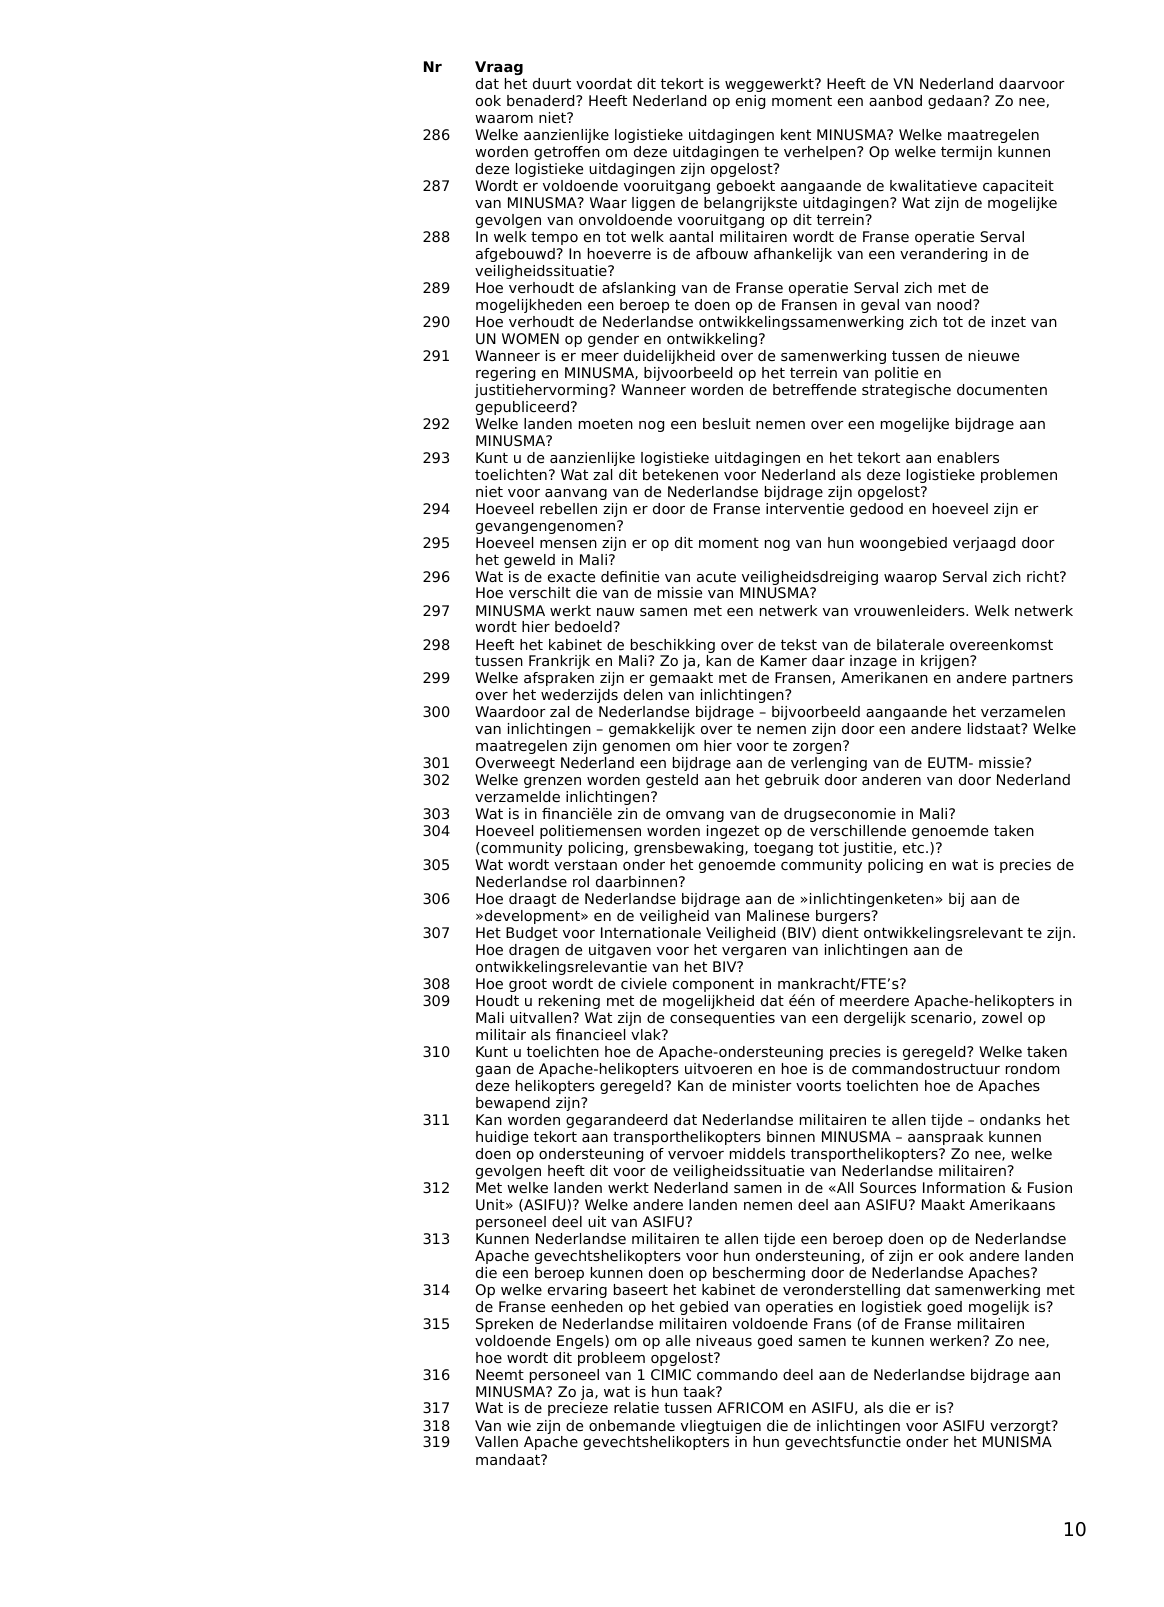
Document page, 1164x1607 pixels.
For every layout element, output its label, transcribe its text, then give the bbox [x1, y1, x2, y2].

table_cell Kunt u de aanzienlijke logistieke uitdagingen en het tekort aan enablers toelichten? Wat zal dit betekenen voor Nederland als deze logistieke problemen niet voor aanvang van de Nederlandse bijdrage zijn opgelost? [469, 450, 1087, 501]
table_cell 317 [422, 1400, 469, 1417]
table_cell Hoeveel rebellen zijn er door de Franse interventie gedood en hoeveel zijn er gevangengenomen? [469, 501, 1087, 534]
table_cell 318 [422, 1418, 469, 1434]
table_cell Wat wordt verstaan onder het genoemde community policing en wat is precies de Nederlandse rol daarbinnen? [469, 857, 1087, 891]
table_cell 290 [422, 314, 469, 348]
table_cell Wanneer is er meer duidelijkheid over de samenwerking tussen de nieuwe regering en MINUSMA, bijvoorbeeld op het terrein van politie en justitiehervorming? Wanneer worden de betreffende strategische documenten gepubliceerd? [469, 348, 1087, 416]
table_cell 289 [422, 280, 469, 314]
table_cell Wat is de exacte definitie van acute veiligheidsdreiging waarop Serval zich richt? Hoe verschilt die van de missie van MINUSMA? [469, 569, 1087, 602]
table_cell 308 [422, 976, 469, 993]
table_cell 288 [422, 229, 469, 280]
table_cell 286 [422, 127, 469, 178]
table_cell 314 [422, 1282, 469, 1316]
table_cell 301 [422, 755, 469, 772]
table_cell 309 [422, 993, 469, 1044]
table_cell Neemt personeel van 1 CIMIC commando deel aan de Nederlandse bijdrage aan MINUSMA? Zo ja, wat is hun taak? [469, 1366, 1087, 1400]
table_cell 287 [422, 178, 469, 229]
table_cell [422, 76, 469, 127]
table_cell Spreken de Nederlandse militairen voldoende Frans (of de Franse militairen voldoende Engels) om op alle niveaus goed samen te kunnen werken? Zo nee, hoe wordt dit probleem opgelost? [469, 1316, 1087, 1366]
table_cell Kan worden gegarandeerd dat Nederlandse militairen te allen tijde – ondanks het huidige tekort aan transporthelikopters binnen MINUSMA – aanspraak kunnen doen op ondersteuning of vervoer middels transporthelikopters? Zo nee, welke gevolgen heeft dit voor de veiligheidssituatie van Nederlandse militairen? [469, 1112, 1087, 1180]
table_cell Wat is in financiële zin de omvang van de drugseconomie in Mali? [469, 806, 1087, 823]
table_cell 303 [422, 806, 469, 823]
table_cell Welke afspraken zijn er gemaakt met de Fransen, Amerikanen en andere partners over het wederzijds delen van inlichtingen? [469, 670, 1087, 704]
table_header Nr [422, 59, 469, 76]
table_cell 316 [422, 1366, 469, 1400]
table_cell Welke aanzienlijke logistieke uitdagingen kent MINUSMA? Welke maatregelen worden getroffen om deze uitdagingen te verhelpen? Op welke termijn kunnen deze logistieke uitdagingen zijn opgelost? [469, 127, 1087, 178]
table_cell Houdt u rekening met de mogelijkheid dat één of meerdere Apache-helikopters in Mali uitvallen? Wat zijn de consequenties van een dergelijk scenario, zowel op militair als financieel vlak? [469, 993, 1087, 1044]
table_cell 306 [422, 891, 469, 925]
table_cell 291 [422, 348, 469, 416]
table_cell Kunt u toelichten hoe de Apache-ondersteuning precies is geregeld? Welke taken gaan de Apache-helikopters uitvoeren en hoe is de commandostructuur rondom deze helikopters geregeld? Kan de minister voorts toelichten hoe de Apaches bewapend zijn? [469, 1044, 1087, 1112]
table_cell 297 [422, 603, 469, 636]
table_cell Heeft het kabinet de beschikking over de tekst van de bilaterale overeenkomst tussen Frankrijk en Mali? Zo ja, kan de Kamer daar inzage in krijgen? [469, 636, 1087, 670]
table_cell Het Budget voor Internationale Veiligheid (BIV) dient ontwikkelingsrelevant te zijn. Hoe dragen de uitgaven voor het vergaren van inlichtingen aan de ontwikkelingsrelevantie van het BIV? [469, 925, 1087, 976]
table_cell Met welke landen werkt Nederland samen in de «All Sources Information & Fusion Unit» (ASIFU)? Welke andere landen nemen deel aan ASIFU? Maakt Amerikaans personeel deel uit van ASIFU? [469, 1180, 1087, 1231]
table_cell 298 [422, 636, 469, 670]
table_cell Hoeveel politiemensen worden ingezet op de verschillende genoemde taken (community policing, grensbewaking, toegang tot justitie, etc.)? [469, 823, 1087, 857]
table_cell 310 [422, 1044, 469, 1112]
table_cell Welke landen moeten nog een besluit nemen over een mogelijke bijdrage aan MINUSMA? [469, 416, 1087, 449]
table_cell 319 [422, 1434, 469, 1468]
table_cell Vallen Apache gevechtshelikopters in hun gevechtsfunctie onder het MUNISMA mandaat? [469, 1434, 1087, 1468]
table_cell Hoe verhoudt de Nederlandse ontwikkelingssamenwerking zich tot de inzet van UN WOMEN op gender en ontwikkeling? [469, 314, 1087, 348]
table_cell 292 [422, 416, 469, 449]
table_cell 312 [422, 1180, 469, 1231]
table_cell 293 [422, 450, 469, 501]
table_cell Op welke ervaring baseert het kabinet de veronderstelling dat samenwerking met de Franse eenheden op het gebied van operaties en logistiek goed mogelijk is? [469, 1282, 1087, 1316]
table_cell MINUSMA werkt nauw samen met een netwerk van vrouwenleiders. Welk netwerk wordt hier bedoeld? [469, 603, 1087, 636]
table_cell Kunnen Nederlandse militairen te allen tijde een beroep doen op de Nederlandse Apache gevechtshelikopters voor hun ondersteuning, of zijn er ook andere landen die een beroep kunnen doen op bescherming door de Nederlandse Apaches? [469, 1231, 1087, 1282]
table_cell 304 [422, 823, 469, 857]
table_cell Hoe draagt de Nederlandse bijdrage aan de »inlichtingenketen» bij aan de »development» en de veiligheid van Malinese burgers? [469, 891, 1087, 925]
table_cell Hoe verhoudt de afslanking van de Franse operatie Serval zich met de mogelijkheden een beroep te doen op de Fransen in geval van nood? [469, 280, 1087, 314]
table_cell Hoeveel mensen zijn er op dit moment nog van hun woongebied verjaagd door het geweld in Mali? [469, 535, 1087, 568]
table_cell 296 [422, 569, 469, 602]
table_cell Hoe groot wordt de civiele component in mankracht/FTE’s? [469, 976, 1087, 993]
table_cell 300 [422, 704, 469, 755]
table_cell 305 [422, 857, 469, 891]
table_cell 307 [422, 925, 469, 976]
table_cell Wat is de precieze relatie tussen AFRICOM en ASIFU, als die er is? [469, 1400, 1087, 1417]
table_cell 311 [422, 1112, 469, 1180]
table_cell Welke grenzen worden gesteld aan het gebruik door anderen van door Nederland verzamelde inlichtingen? [469, 772, 1087, 806]
table_cell 313 [422, 1231, 469, 1282]
table_cell Waardoor zal de Nederlandse bijdrage – bijvoorbeeld aangaande het verzamelen van inlichtingen – gemakkelijk over te nemen zijn door een andere lidstaat? Welke maatregelen zijn genomen om hier voor te zorgen? [469, 704, 1087, 755]
table_cell In welk tempo en tot welk aantal militairen wordt de Franse operatie Serval afgebouwd? In hoeverre is de afbouw afhankelijk van een verandering in de veiligheidssituatie? [469, 229, 1087, 280]
table_header Vraag [469, 59, 1087, 76]
table_cell Wordt er voldoende vooruitgang geboekt aangaande de kwalitatieve capaciteit van MINUSMA? Waar liggen de belangrijkste uitdagingen? Wat zijn de mogelijke gevolgen van onvoldoende vooruitgang op dit terrein? [469, 178, 1087, 229]
table_cell 299 [422, 670, 469, 704]
table_cell 295 [422, 535, 469, 568]
table_cell Overweegt Nederland een bijdrage aan de verlenging van de EUTM- missie? [469, 755, 1087, 772]
table_cell Van wie zijn de onbemande vliegtuigen die de inlichtingen voor ASIFU verzorgt? [469, 1418, 1087, 1434]
table_cell 302 [422, 772, 469, 806]
table_cell 315 [422, 1316, 469, 1366]
table_cell dat het duurt voordat dit tekort is weggewerkt? Heeft de VN Nederland daarvoor ook benaderd? Heeft Nederland op enig moment een aanbod gedaan? Zo nee, waarom niet? [469, 76, 1087, 127]
table_cell 294 [422, 501, 469, 534]
